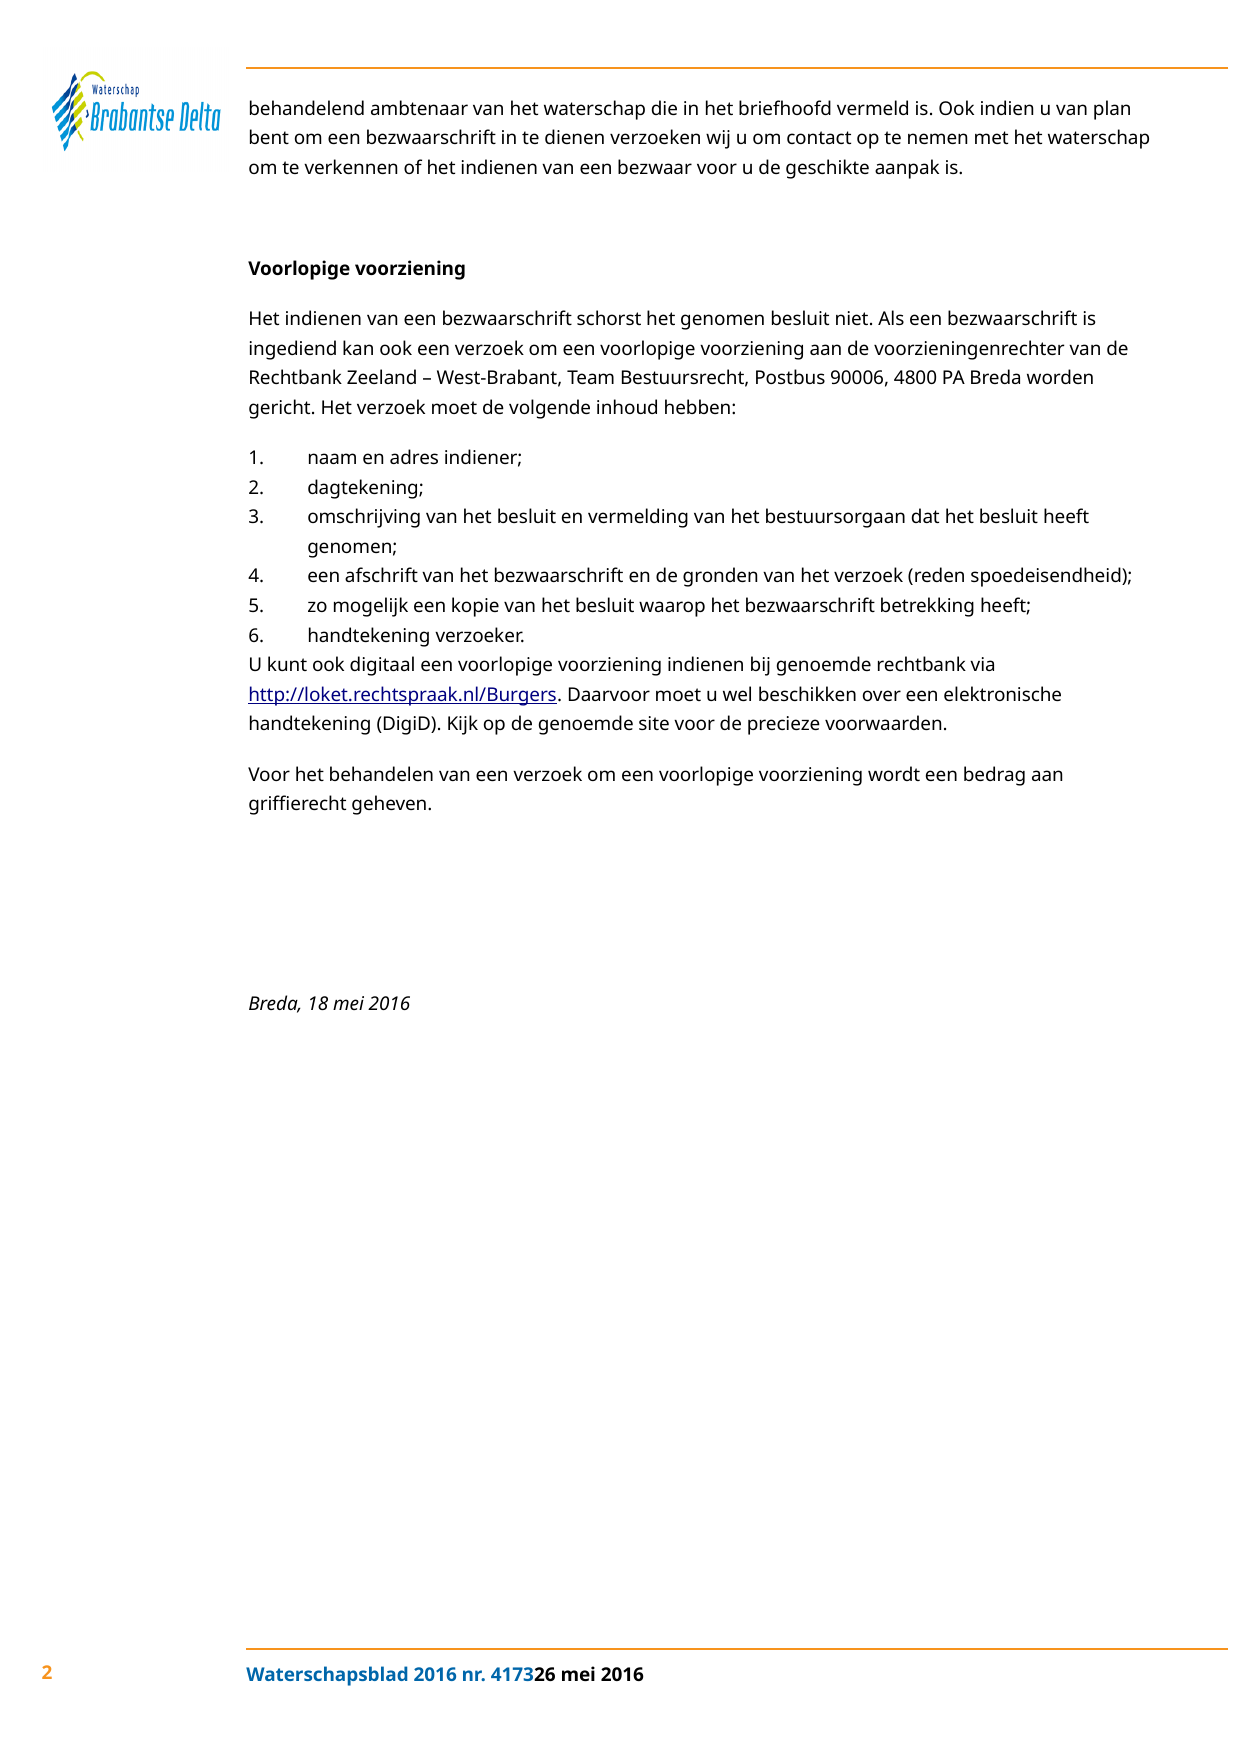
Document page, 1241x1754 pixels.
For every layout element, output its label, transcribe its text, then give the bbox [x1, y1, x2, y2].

list naam en adres indiener; [248, 444, 1152, 470]
picture [41, 47, 231, 172]
text U kunt ook digitaal een voorlopige voorziening indienen bij genoemde rechtbank via http://loket.rechtspraak.nl/Burgers. Daarvoor moet u wel beschikken over een elektronische handtekening (DigiD). Kijk op de genoemde site voor de precieze voorwaarden. [248, 651, 1152, 736]
text behandelend ambtenaar van het waterschap die in het briefhoofd vermeld is. Ook indien u van plan bent om een bezwaarschrift in te dienen verzoeken wij u om contact op te nemen met het waterschap om te verkennen of het indienen van een bezwaar voor u de geschikte aanpak is. [248, 95, 1152, 180]
text Voor het behandelen van een verzoek om een voorlopige voorziening wordt een bedrag aan griffierecht geheven. [248, 761, 1152, 816]
list dagtekening; [248, 474, 1152, 500]
list een afschrift van het bezwaarschrift en de gronden van het verzoek (reden spoedeisendheid); [248, 563, 1152, 588]
list zo mogelijk een kopie van het besluit waarop het bezwaarschrift betrekking heeft; [248, 592, 1152, 618]
text Voorlopige voorziening [248, 255, 1152, 281]
text Het indienen van een bezwaarschrift schorst het genomen besluit niet. Als een bezwaarschrift is ingediend kan ook een verzoek om een voorlopige voorziening aan de voorzieningenrechter van de Rechtbank Zeeland – West-Brabant, Team Bestuursrecht, Postbus 90006, 4800 PA Breda worden gericht. Het verzoek moet de volgende inhoud hebben: [248, 305, 1152, 420]
text Breda, 18 mei 2016 [248, 990, 1152, 1015]
list handtekening verzoeker. [248, 622, 1152, 648]
list omschrijving van het besluit en vermelding van het bestuursorgaan dat het besluit heeft genomen; [248, 503, 1152, 559]
